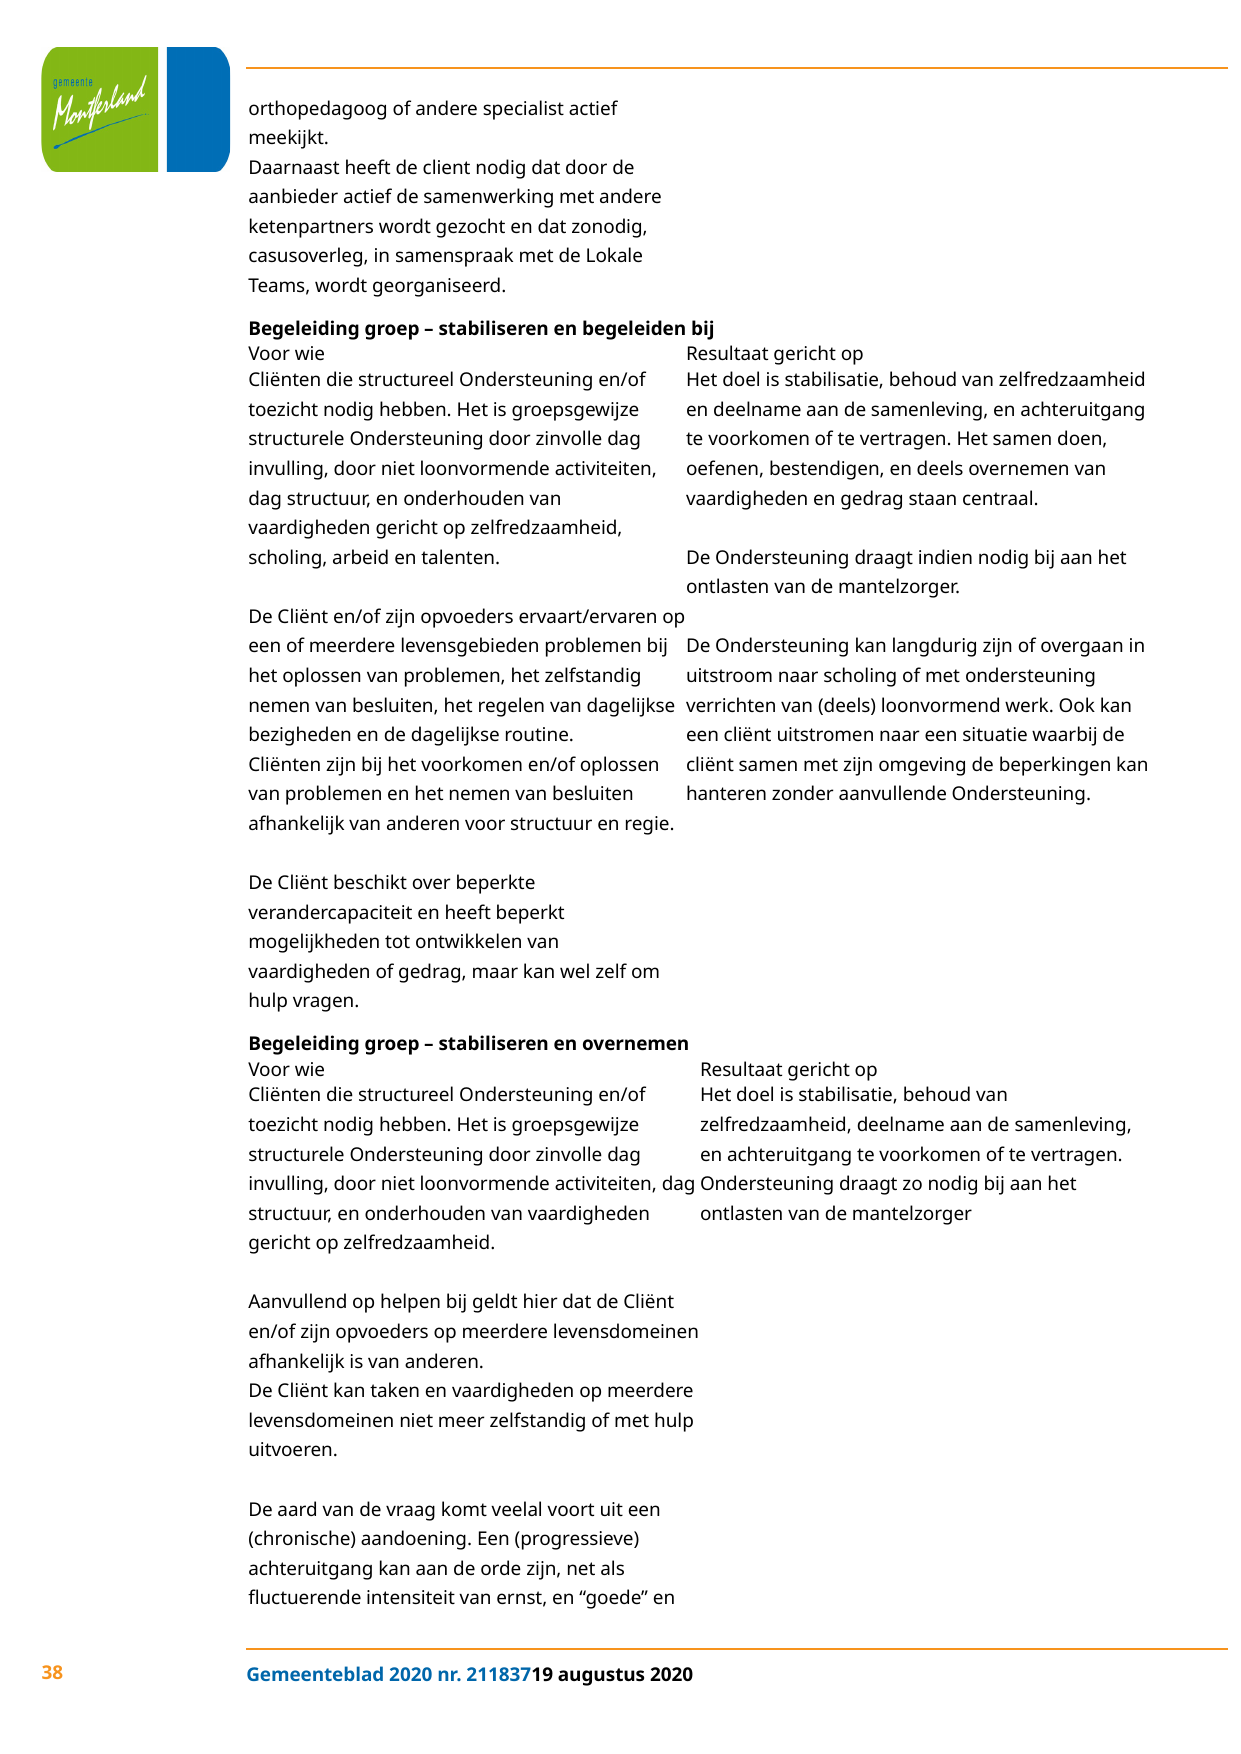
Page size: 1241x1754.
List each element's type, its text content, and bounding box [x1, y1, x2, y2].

table_header Voor wie [248, 341, 686, 366]
text Begeleiding groep – stabiliseren en overnemen [248, 1030, 1152, 1056]
table_cell Het doel is stabilisatie, behoud van zelfredzaamheid, deelname aan de samenleving, en achteruitgang te voorkomen of te vertragen. Ondersteuning draagt zo nodig bij aan het ontlasten van de mantelzorger [700, 1082, 1152, 1610]
table_cell Cliënten die structureel Ondersteuning en/of toezicht nodig hebben. Het is groepsgewijze structurele Ondersteuning door zinvolle dag invulling, door niet loonvormende activiteiten, dag structuur, en onderhouden van vaardigheden gericht op zelfredzaamheid. Aanvullend op helpen bij geldt hier dat de Cliënt en/of zijn opvoeders op meerdere levensdomeinen afhankelijk is van anderen. De Cliënt kan taken en vaardigheden op meerdere levensdomeinen niet meer zelfstandig of met hulp uitvoeren. De aard van de vraag komt veelal voort uit een (chronische) aandoening. Een (progressieve) achteruitgang kan aan de orde zijn, net als fluctuerende intensiteit van ernst, en “goede” en [248, 1082, 700, 1610]
table_cell orthopedagoog of andere specialist actief meekijkt. Daarnaast heeft de client nodig dat door de aanbieder actief de samenwerking met andere ketenpartners wordt gezocht en dat zonodig, casusoverleg, in samenspraak met de Lokale Teams, wordt georganiseerd. [248, 95, 700, 298]
picture [41, 47, 231, 172]
table_cell Het doel is stabilisatie, behoud van zelfredzaamheid en deelname aan de samenleving, en achteruitgang te voorkomen of te vertragen. Het samen doen, oefenen, bestendigen, en deels overnemen van vaardigheden en gedrag staan centraal. De Ondersteuning draagt indien nodig bij aan het ontlasten van de mantelzorger. De Ondersteuning kan langdurig zijn of overgaan in uitstroom naar scholing of met ondersteuning verrichten van (deels) loonvormend werk. Ook kan een cliënt uitstromen naar een situatie waarbij de cliënt samen met zijn omgeving de beperkingen kan hanteren zonder aanvullende Ondersteuning. [686, 366, 1152, 1013]
text Begeleiding groep – stabiliseren en begeleiden bij [248, 315, 1152, 341]
table_cell [700, 95, 1152, 298]
table_header Resultaat gericht op [686, 341, 1152, 366]
table_header Voor wie [248, 1056, 700, 1082]
table_cell Cliënten die structureel Ondersteuning en/of toezicht nodig hebben. Het is groepsgewijze structurele Ondersteuning door zinvolle dag invulling, door niet loonvormende activiteiten, dag structuur, en onderhouden van vaardigheden gericht op zelfredzaamheid, scholing, arbeid en talenten. De Cliënt en/of zijn opvoeders ervaart/ervaren op een of meerdere levensgebieden problemen bij het oplossen van problemen, het zelfstandig nemen van besluiten, het regelen van dagelijkse bezigheden en de dagelijkse routine. Cliënten zijn bij het voorkomen en/of oplossen van problemen en het nemen van besluiten afhankelijk van anderen voor structuur en regie. De Cliënt beschikt over beperkte verandercapaciteit en heeft beperkt mogelijkheden tot ontwikkelen van vaardigheden of gedrag, maar kan wel zelf om hulp vragen. [248, 366, 686, 1013]
table_header Resultaat gericht op [700, 1056, 1152, 1082]
